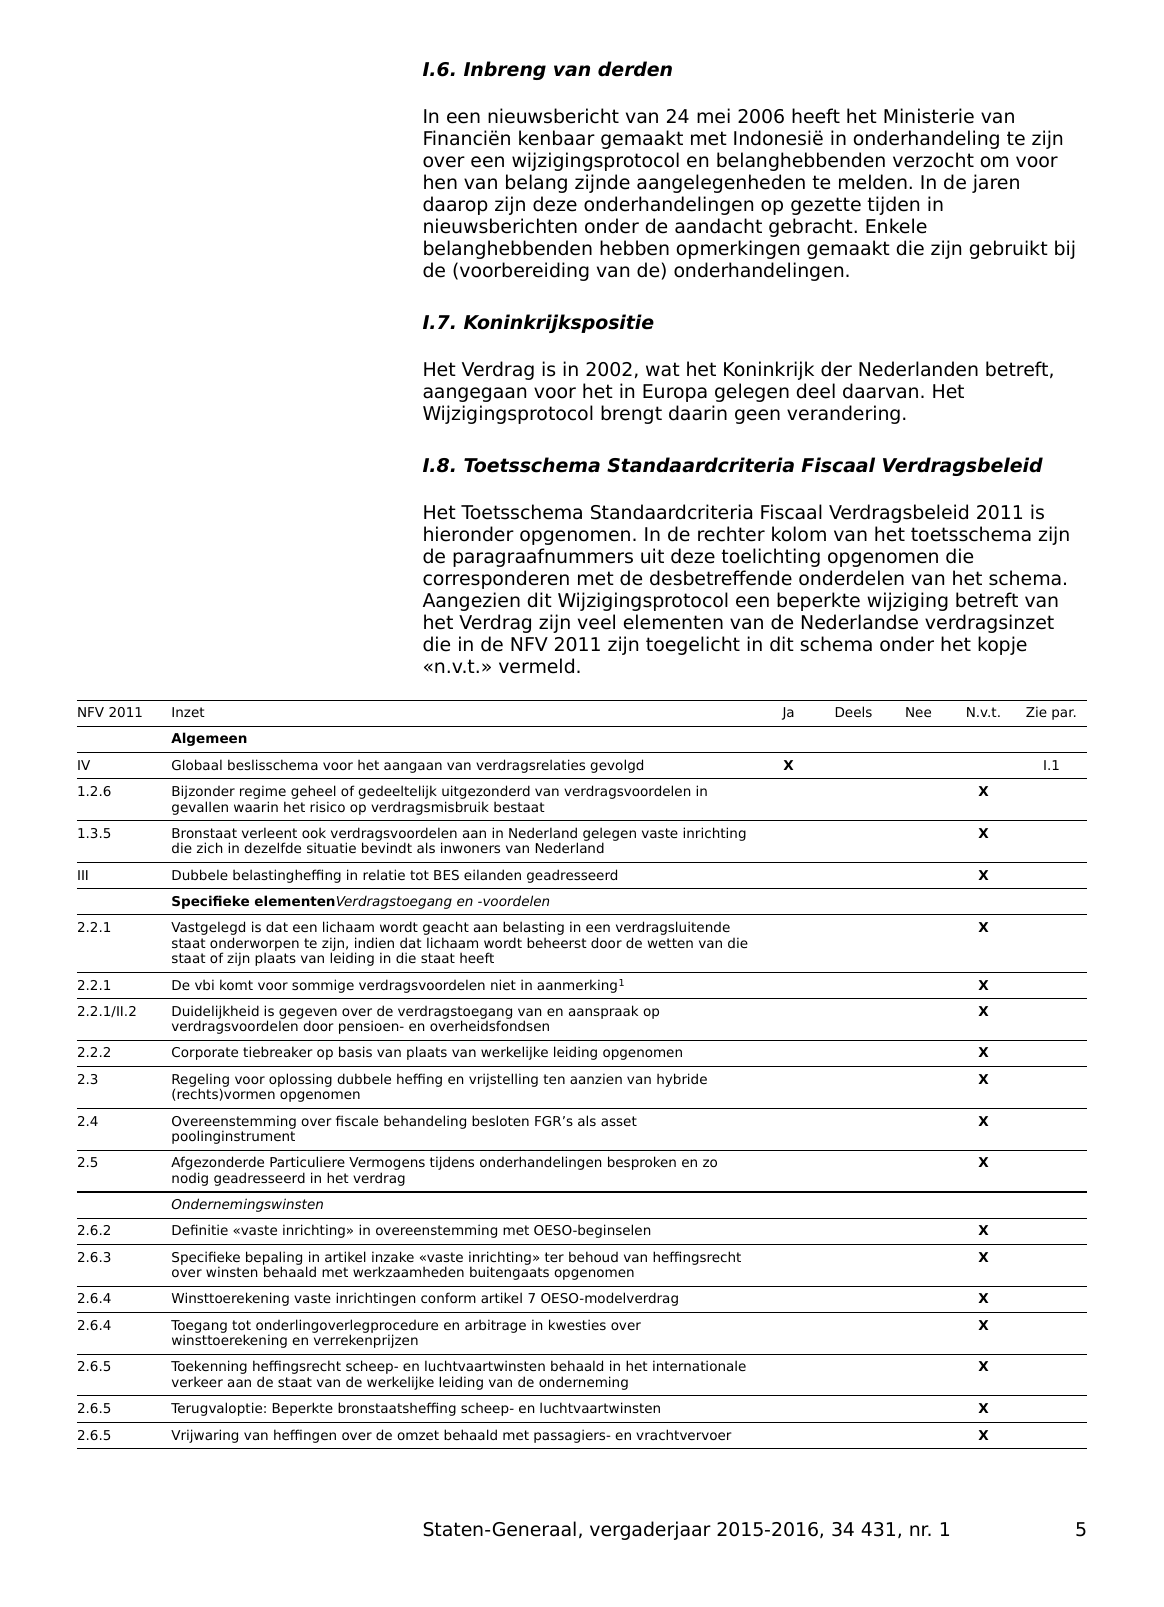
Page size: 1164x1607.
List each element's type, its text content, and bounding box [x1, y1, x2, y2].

table_cell [821, 915, 886, 972]
subtitle I.6. Inbreng van derden [422, 59, 1087, 81]
table_cell [1016, 1041, 1087, 1066]
table_cell IV [77, 753, 165, 778]
table_cell [1016, 1313, 1087, 1353]
table_cell X [951, 915, 1016, 972]
table_cell [1016, 1423, 1087, 1448]
table_cell Toekenning heffingsrecht scheep- en luchtvaartwinsten behaald in het internationale verkeer aan de staat van de werkelijke leiding van de onderneming [165, 1355, 756, 1395]
table_cell Specifieke elementenVerdragstoegang en -voordelen [165, 889, 756, 914]
table_cell X [951, 1219, 1016, 1244]
table_cell [886, 1193, 951, 1217]
table_cell X [756, 753, 821, 778]
table_cell [756, 1245, 821, 1286]
table_header Inzet [165, 701, 756, 726]
table_cell 2.2.1 [77, 973, 165, 998]
table_cell [886, 863, 951, 888]
table_cell [951, 753, 1016, 778]
table_cell 2.5 [77, 1151, 165, 1191]
table_cell [1016, 821, 1087, 862]
table_cell [886, 999, 951, 1039]
table_cell [1016, 863, 1087, 888]
table_cell X [951, 1041, 1016, 1066]
text Het Toetsschema Standaardcriteria Fiscaal Verdragsbeleid 2011 is hieronder opgenomen. In de rechter kolom van het toetsschema zijn de paragraafnummers uit deze toelichting opgenomen die corresponderen met de desbetreffende onderdelen van het schema. Aangezien dit Wijzigingsprotocol een beperkte wijziging betreft van het Verdrag zijn veel elementen van de Nederlandse verdragsinzet die in de NFV 2011 zijn toegelicht in dit schema onder het kopje «n.v.t.» vermeld. [422, 502, 1087, 678]
table_header Zie par. [1016, 701, 1087, 726]
table_cell [1016, 1287, 1087, 1312]
table_cell X [951, 821, 1016, 862]
subtitle I.8. Toetsschema Standaardcriteria Fiscaal Verdragsbeleid [422, 455, 1087, 477]
table_cell [821, 1287, 886, 1312]
table_cell [886, 727, 951, 752]
table_cell Terugvaloptie: Beperkte bronstaatsheffing scheep- en luchtvaartwinsten [165, 1396, 756, 1422]
table_header Ja [756, 701, 821, 726]
table_header Deels [821, 701, 886, 726]
table_cell [821, 1067, 886, 1108]
table_cell 1.3.5 [77, 821, 165, 862]
table_cell [1016, 1109, 1087, 1149]
table_cell 2.6.2 [77, 1219, 165, 1244]
table_cell [756, 863, 821, 888]
table_cell Specifieke bepaling in artikel inzake «vaste inrichting» ter behoud van heffingsrecht over winsten behaald met werkzaamheden buitengaats opgenomen [165, 1245, 756, 1286]
table_cell [821, 1313, 886, 1353]
table_cell X [951, 1287, 1016, 1312]
table_cell [1016, 727, 1087, 752]
table_cell [886, 1151, 951, 1191]
table_cell Regeling voor oplossing dubbele heffing en vrijstelling ten aanzien van hybride (rechts)vormen opgenomen [165, 1067, 756, 1108]
table_cell [951, 889, 1016, 914]
table_cell III [77, 863, 165, 888]
table_header NFV 2011 [77, 701, 165, 726]
table_cell Overeenstemming over fiscale behandeling besloten FGR’s als asset poolinginstrument [165, 1109, 756, 1149]
table_cell [756, 915, 821, 972]
table_cell [756, 779, 821, 820]
table_cell 1.2.6 [77, 779, 165, 820]
table_cell X [951, 1396, 1016, 1422]
text Het Verdrag is in 2002, wat het Koninkrijk der Nederlanden betreft, aangegaan voor het in Europa gelegen deel daarvan. Het Wijzigingsprotocol brengt daarin geen verandering. [422, 359, 1087, 425]
table_cell [756, 1287, 821, 1312]
table_cell [886, 973, 951, 998]
table_cell [821, 753, 886, 778]
table_cell [1016, 889, 1087, 914]
table_cell [756, 1423, 821, 1448]
table_cell 2.6.5 [77, 1423, 165, 1448]
table_cell [756, 727, 821, 752]
table_cell [77, 889, 165, 914]
table_cell [886, 1219, 951, 1244]
table_cell [821, 1109, 886, 1149]
table_cell Toegang tot onderlingoverlegprocedure en arbitrage in kwesties over winsttoerekening en verrekenprijzen [165, 1313, 756, 1353]
table_cell Ondernemingswinsten [165, 1193, 756, 1217]
table_cell [1016, 1355, 1087, 1395]
table_cell [77, 1193, 165, 1217]
table_cell X [951, 999, 1016, 1039]
table_cell [821, 821, 886, 862]
table_cell [821, 727, 886, 752]
table_cell X [951, 779, 1016, 820]
table_cell X [951, 1067, 1016, 1108]
table_cell I.1 [1016, 753, 1087, 778]
table_cell [756, 1219, 821, 1244]
table_cell [821, 1423, 886, 1448]
table_cell Globaal beslisschema voor het aangaan van verdragsrelaties gevolgd [165, 753, 756, 778]
table_cell Vastgelegd is dat een lichaam wordt geacht aan belasting in een verdragsluitende staat onderworpen te zijn, indien dat lichaam wordt beheerst door de wetten van die staat of zijn plaats van leiding in die staat heeft [165, 915, 756, 972]
table_cell X [951, 1313, 1016, 1353]
table_cell [886, 1313, 951, 1353]
table_cell 2.6.4 [77, 1287, 165, 1312]
table_cell X [951, 1109, 1016, 1149]
table_cell [886, 753, 951, 778]
table_cell [886, 1423, 951, 1448]
table_cell 2.4 [77, 1109, 165, 1149]
table_cell Bijzonder regime geheel of gedeeltelijk uitgezonderd van verdragsvoordelen in gevallen waarin het risico op verdragsmisbruik bestaat [165, 779, 756, 820]
table_cell [756, 1151, 821, 1191]
table_cell [756, 889, 821, 914]
table_cell [1016, 1245, 1087, 1286]
table_cell Bronstaat verleent ook verdragsvoordelen aan in Nederland gelegen vaste inrichting die zich in dezelfde situatie bevindt als inwoners van Nederland [165, 821, 756, 862]
table_cell [886, 915, 951, 972]
table_cell 2.2.1/II.2 [77, 999, 165, 1039]
table_cell [821, 863, 886, 888]
table_cell [756, 1193, 821, 1217]
table_cell [756, 821, 821, 862]
table_cell [756, 999, 821, 1039]
table_cell Algemeen [165, 727, 756, 752]
table_cell [821, 1396, 886, 1422]
table_cell 2.3 [77, 1067, 165, 1108]
table_cell Dubbele belastingheffing in relatie tot BES eilanden geadresseerd [165, 863, 756, 888]
table_cell Definitie «vaste inrichting» in overeenstemming met OESO-beginselen [165, 1219, 756, 1244]
table_cell [1016, 1219, 1087, 1244]
table_cell [1016, 915, 1087, 972]
table_cell X [951, 1151, 1016, 1191]
table_cell Winsttoerekening vaste inrichtingen conform artikel 7 OESO-modelverdrag [165, 1287, 756, 1312]
table_cell Afgezonderde Particuliere Vermogens tijdens onderhandelingen besproken en zo nodig geadresseerd in het verdrag [165, 1151, 756, 1191]
table_cell [1016, 999, 1087, 1039]
table_cell [821, 973, 886, 998]
table_cell [77, 727, 165, 752]
text In een nieuwsbericht van 24 mei 2006 heeft het Ministerie van Financiën kenbaar gemaakt met Indonesië in onderhandeling te zijn over een wijzigingsprotocol en belanghebbenden verzocht om voor hen van belang zijnde aangelegenheden te melden. In de jaren daarop zijn deze onderhandelingen op gezette tijden in nieuwsberichten onder de aandacht gebracht. Enkele belanghebbenden hebben opmerkingen gemaakt die zijn gebruikt bij de (voorbereiding van de) onderhandelingen. [422, 106, 1087, 282]
table_cell [1016, 779, 1087, 820]
table_cell 2.6.5 [77, 1355, 165, 1395]
table_cell X [951, 1355, 1016, 1395]
table_cell [886, 821, 951, 862]
table_cell [821, 779, 886, 820]
table_cell [886, 1245, 951, 1286]
table_cell [886, 1287, 951, 1312]
table_cell 2.6.5 [77, 1396, 165, 1422]
table_cell [821, 1193, 886, 1217]
table_cell [886, 1041, 951, 1066]
table_cell De vbi komt voor sommige verdragsvoordelen niet in aanmerking1 [165, 973, 756, 998]
table_cell [821, 999, 886, 1039]
table_cell Vrijwaring van heffingen over de omzet behaald met passagiers- en vrachtvervoer [165, 1423, 756, 1448]
table_cell [821, 1355, 886, 1395]
table_cell [951, 727, 1016, 752]
table_cell [886, 779, 951, 820]
table_cell [886, 1067, 951, 1108]
table_cell [756, 973, 821, 998]
table_cell X [951, 973, 1016, 998]
subtitle I.7. Koninkrijkspositie [422, 312, 1087, 334]
table_cell X [951, 1423, 1016, 1448]
table_header Nee [886, 701, 951, 726]
table_cell [886, 1396, 951, 1422]
table_cell [821, 1245, 886, 1286]
table_cell [951, 1193, 1016, 1217]
table_cell [821, 1219, 886, 1244]
table_cell [821, 1041, 886, 1066]
table_cell Corporate tiebreaker op basis van plaats van werkelijke leiding opgenomen [165, 1041, 756, 1066]
table_cell [821, 1151, 886, 1191]
table_cell [756, 1355, 821, 1395]
table_cell [1016, 1193, 1087, 1217]
table_cell [886, 1355, 951, 1395]
table_cell Duidelijkheid is gegeven over de verdragstoegang van en aanspraak op verdragsvoordelen door pensioen- en overheidsfondsen [165, 999, 756, 1039]
table_cell [886, 889, 951, 914]
table_cell X [951, 863, 1016, 888]
table_cell [756, 1109, 821, 1149]
table_cell [1016, 1396, 1087, 1422]
table_cell 2.2.1 [77, 915, 165, 972]
table_cell [821, 889, 886, 914]
table_cell [756, 1396, 821, 1422]
table_cell [886, 1109, 951, 1149]
table_cell X [951, 1245, 1016, 1286]
table_cell [1016, 1151, 1087, 1191]
table_cell [1016, 973, 1087, 998]
table_cell 2.2.2 [77, 1041, 165, 1066]
table_cell 2.6.3 [77, 1245, 165, 1286]
table_cell [756, 1041, 821, 1066]
table_header N.v.t. [951, 701, 1016, 726]
table_cell 2.6.4 [77, 1313, 165, 1353]
table_cell [756, 1313, 821, 1353]
table_cell [1016, 1067, 1087, 1108]
table_cell [756, 1067, 821, 1108]
